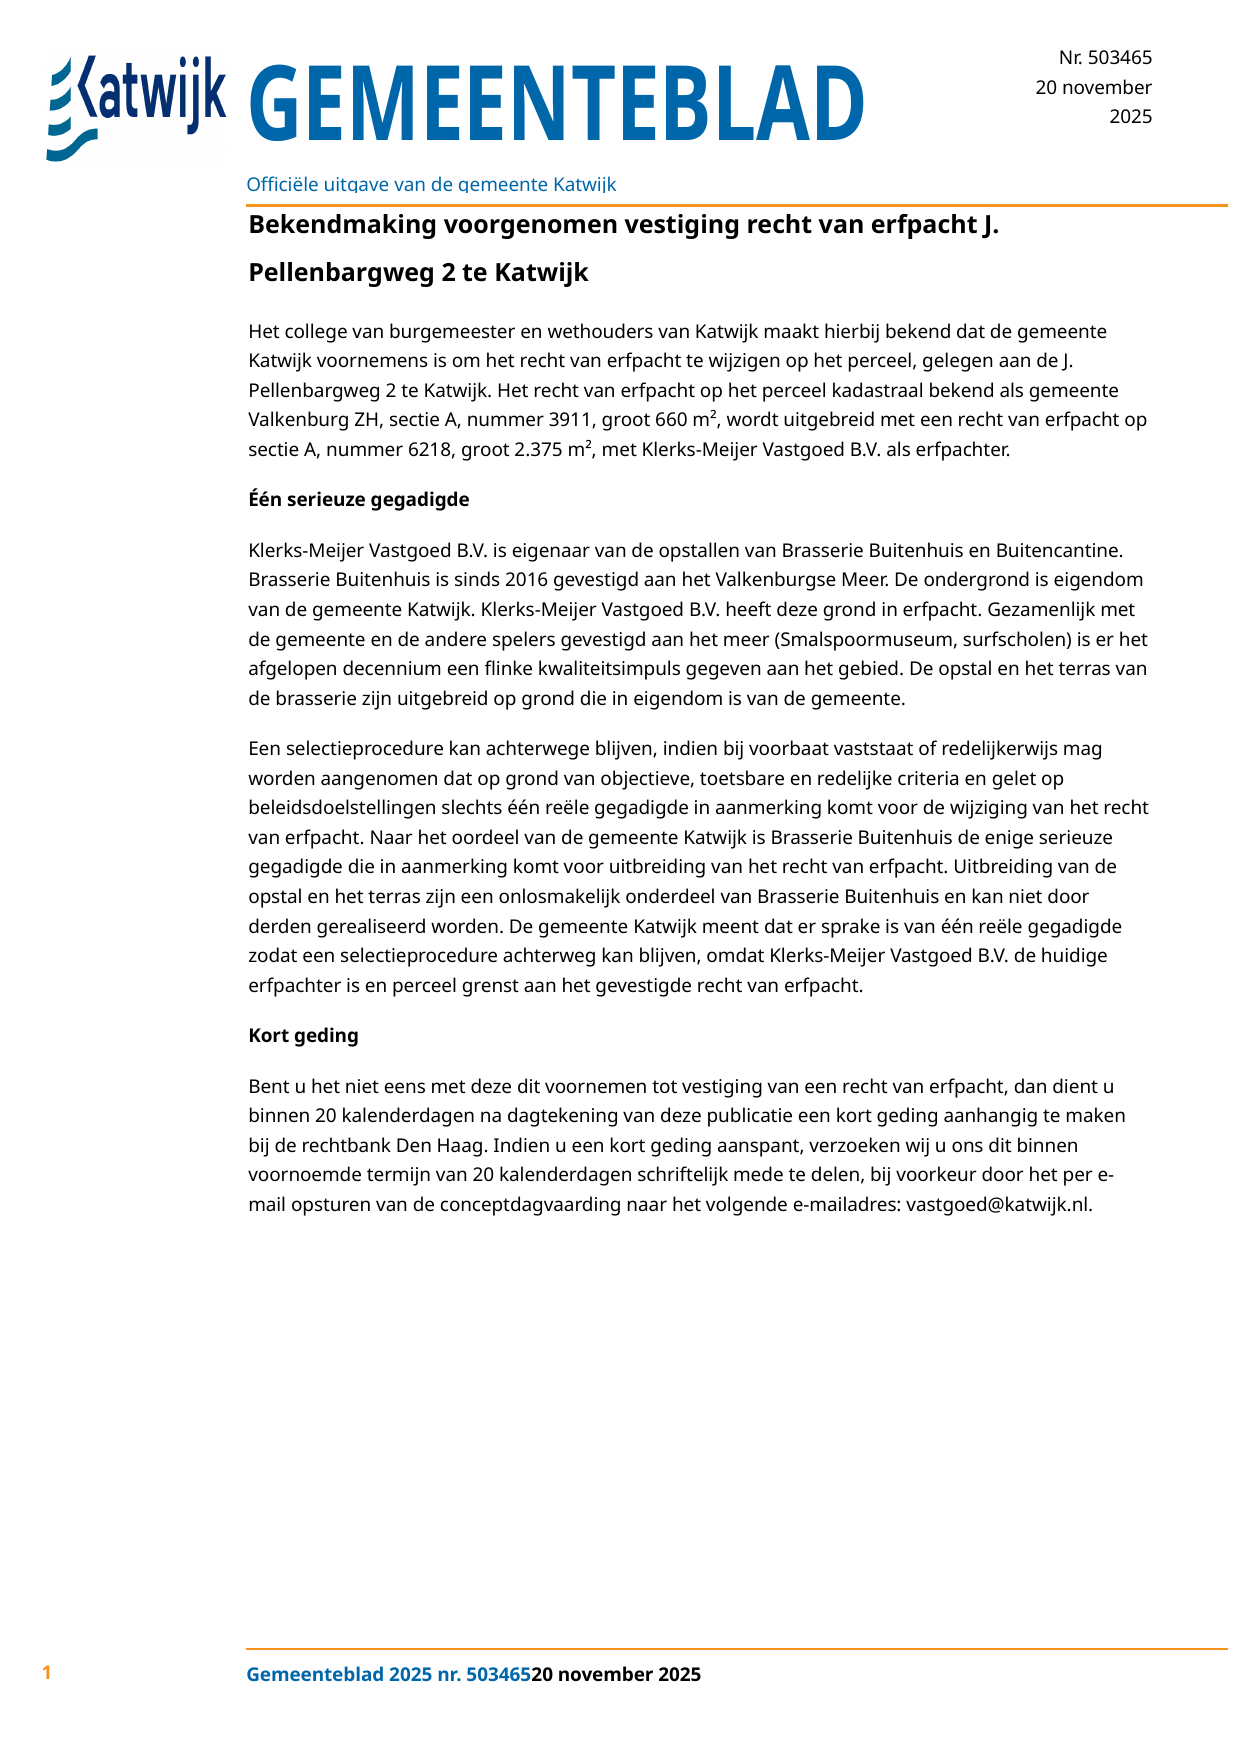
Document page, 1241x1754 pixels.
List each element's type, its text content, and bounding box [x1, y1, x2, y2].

text Een selectieprocedure kan achterwege blijven, indien bij voorbaat vaststaat of redelijkerwijs mag worden aangenomen dat op grond van objectieve, toetsbare en redelijke criteria en gelet op beleidsdoelstellingen slechts één reële gegadigde in aanmerking komt voor de wijziging van het recht van erfpacht. Naar het oordeel van de gemeente Katwijk is Brasserie Buitenhuis de enige serieuze gegadigde die in aanmerking komt voor uitbreiding van het recht van erfpacht. Uitbreiding van de opstal en het terras zijn een onlosmakelijk onderdeel van Brasserie Buitenhuis en kan niet door derden gerealiseerd worden. De gemeente Katwijk meent dat er sprake is van één reële gegadigde zodat een selectieprocedure achterweg kan blijven, omdat Klerks-Meijer Vastgoed B.V. de huidige erfpachter is en perceel grenst aan het gevestigde recht van erfpacht. [248, 735, 1152, 998]
text Één serieuze gegadigde [248, 487, 1152, 512]
text Bent u het niet eens met deze dit voornemen tot vestiging van een recht van erfpacht, dan dient u binnen 20 kalenderdagen na dagtekening van deze publicatie een kort geding aanhangig te maken bij de rechtbank Den Haag. Indien u een kort geding aanspant, verzoeken wij u ons dit binnen voornoemde termijn van 20 kalenderdagen schriftelijk mede te delen, bij voorkeur door het per e-mail opsturen van de conceptdagvaarding naar het volgende e-mailadres: vastgoed@katwijk.nl. [248, 1073, 1152, 1217]
text Bekendmaking voorgenomen vestiging recht van erfpacht J. Pellenbargweg 2 te Katwijk [248, 207, 1152, 288]
text Klerks-Meijer Vastgoed B.V. is eigenaar van de opstallen van Brasserie Buitenhuis en Buitencantine. Brasserie Buitenhuis is sinds 2016 gevestigd aan het Valkenburgse Meer. De ondergrond is eigendom van de gemeente Katwijk. Klerks-Meijer Vastgoed B.V. heeft deze grond in erfpacht. Gezamenlijk met de gemeente en de andere spelers gevestigd aan het meer (Smalspoormuseum, surfscholen) is er het afgelopen decennium een flinke kwaliteitsimpuls gegeven aan het gebied. De opstal en het terras van de brasserie zijn uitgebreid op grond die in eigendom is van de gemeente. [248, 537, 1152, 711]
picture [41, 47, 231, 172]
text Het college van burgemeester en wethouders van Katwijk maakt hierbij bekend dat de gemeente Katwijk voornemens is om het recht van erfpacht te wijzigen op het perceel, gelegen aan de J. Pellenbargweg 2 te Katwijk. Het recht van erfpacht op het perceel kadastraal bekend als gemeente Valkenburg ZH, sectie A, nummer 3911, groot 660 m², wordt uitgebreid met een recht van erfpacht op sectie A, nummer 6218, groot 2.375 m², met Klerks-Meijer Vastgoed B.V. als erfpachter. [248, 318, 1152, 462]
text Kort geding [248, 1022, 1152, 1048]
